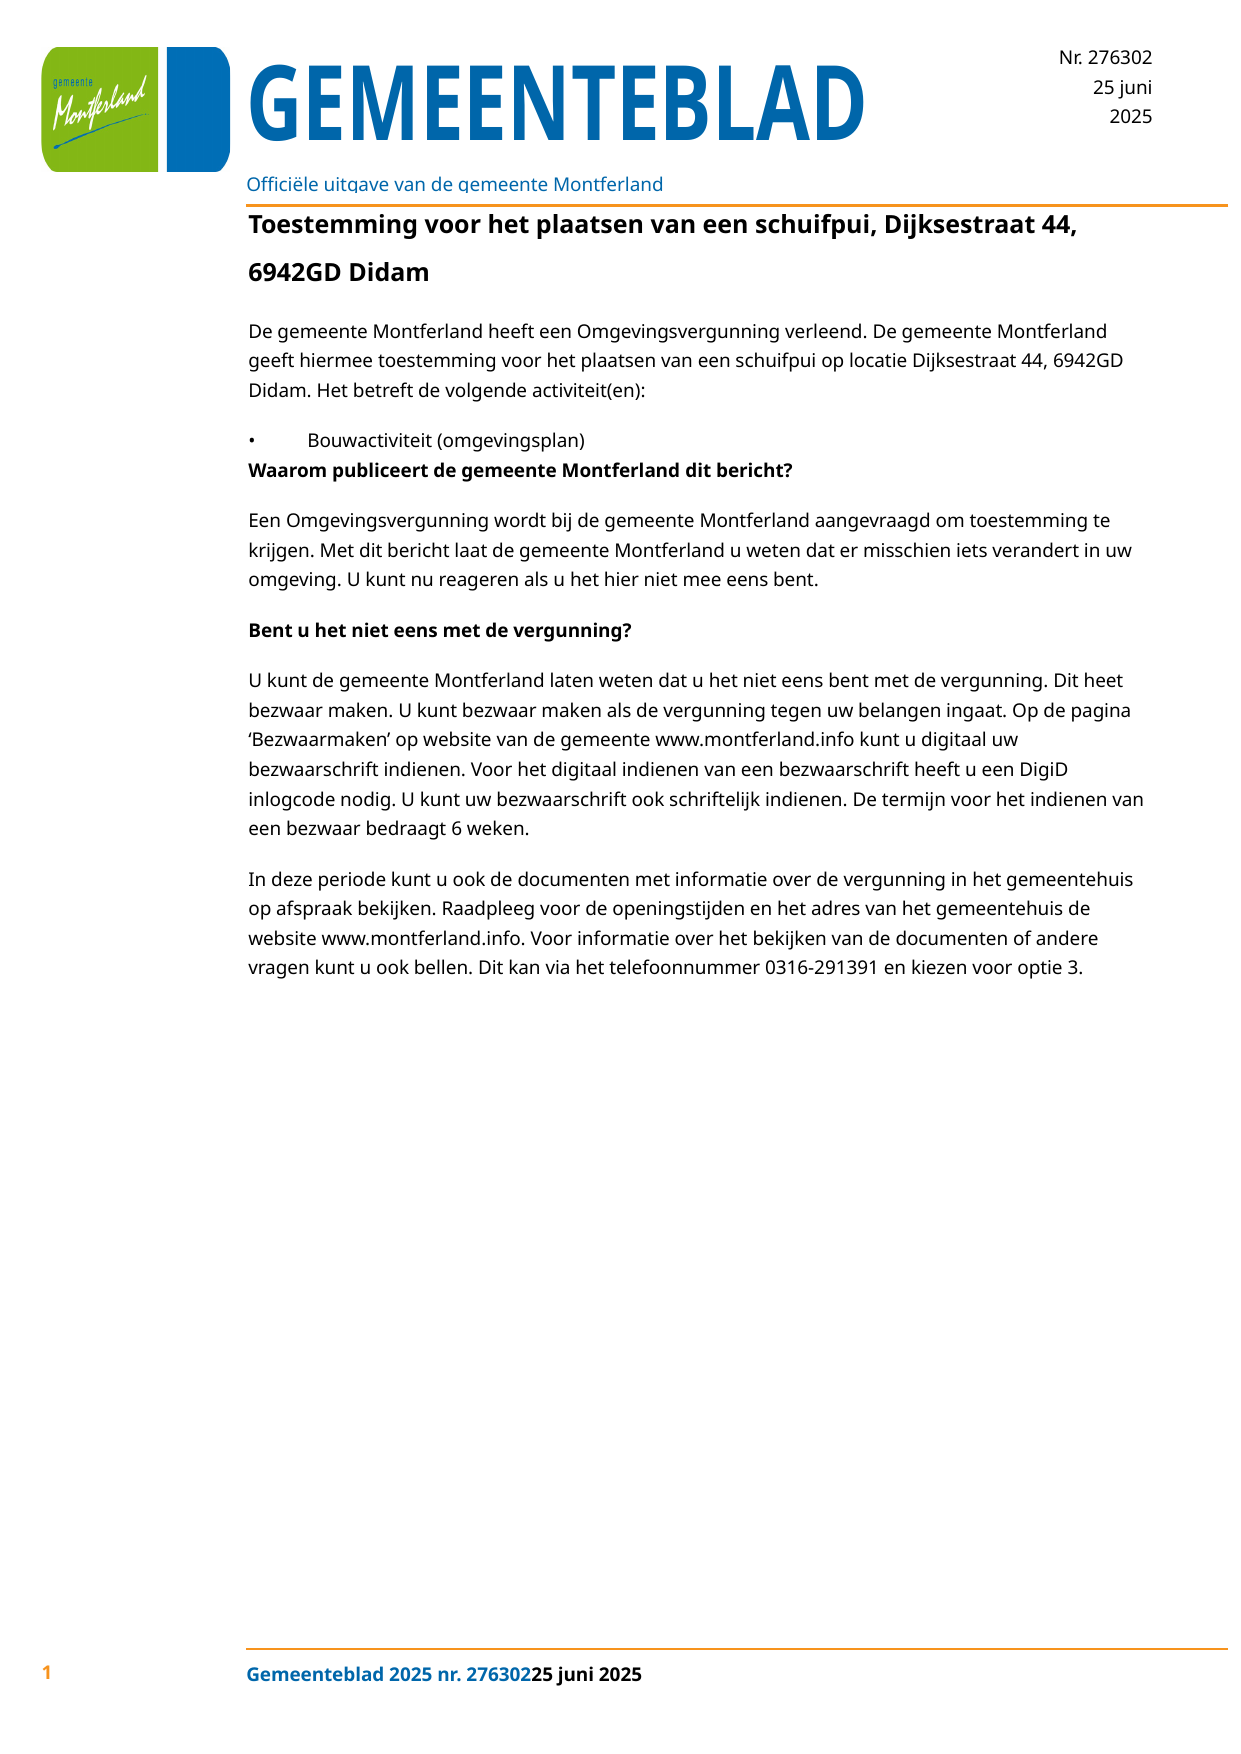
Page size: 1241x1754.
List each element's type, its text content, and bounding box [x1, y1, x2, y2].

picture [41, 47, 231, 172]
text Toestemming voor het plaatsen van een schuifpui, Dijksestraat 44, 6942GD Didam [248, 207, 1152, 288]
text Bent u het niet eens met de vergunning? [248, 617, 1152, 643]
text De gemeente Montferland heeft een Omgevingsvergunning verleend. De gemeente Montferland geeft hiermee toestemming voor het plaatsen van een schuifpui op locatie Dijksestraat 44, 6942GD Didam. Het betreft de volgende activiteit(en): [248, 318, 1152, 403]
text U kunt de gemeente Montferland laten weten dat u het niet eens bent met de vergunning. Dit heet bezwaar maken. U kunt bezwaar maken als de vergunning tegen uw belangen ingaat. Op de pagina ‘Bezwaarmaken’ op website van de gemeente www.montferland.info kunt u digitaal uw bezwaarschrift indienen. Voor het digitaal indienen van een bezwaarschrift heeft u een DigiD inlogcode nodig. U kunt uw bezwaarschrift ook schriftelijk indienen. De termijn voor het indienen van een bezwaar bedraagt 6 weken. [248, 667, 1152, 841]
list Bouwactiviteit (omgevingsplan) [248, 427, 1152, 453]
text Waarom publiceert de gemeente Montferland dit bericht? [248, 457, 1152, 483]
text In deze periode kunt u ook de documenten met informatie over de vergunning in het gemeentehuis op afspraak bekijken. Raadpleeg voor de openingstijden en het adres van het gemeentehuis de website www.montferland.info. Voor informatie over het bekijken van de documenten of andere vragen kunt u ook bellen. Dit kan via het telefoonnummer 0316-291391 en kiezen voor optie 3. [248, 866, 1152, 980]
text Een Omgevingsvergunning wordt bij de gemeente Montferland aangevraagd om toestemming te krijgen. Met dit bericht laat de gemeente Montferland u weten dat er misschien iets verandert in uw omgeving. U kunt nu reageren als u het hier niet mee eens bent. [248, 507, 1152, 592]
